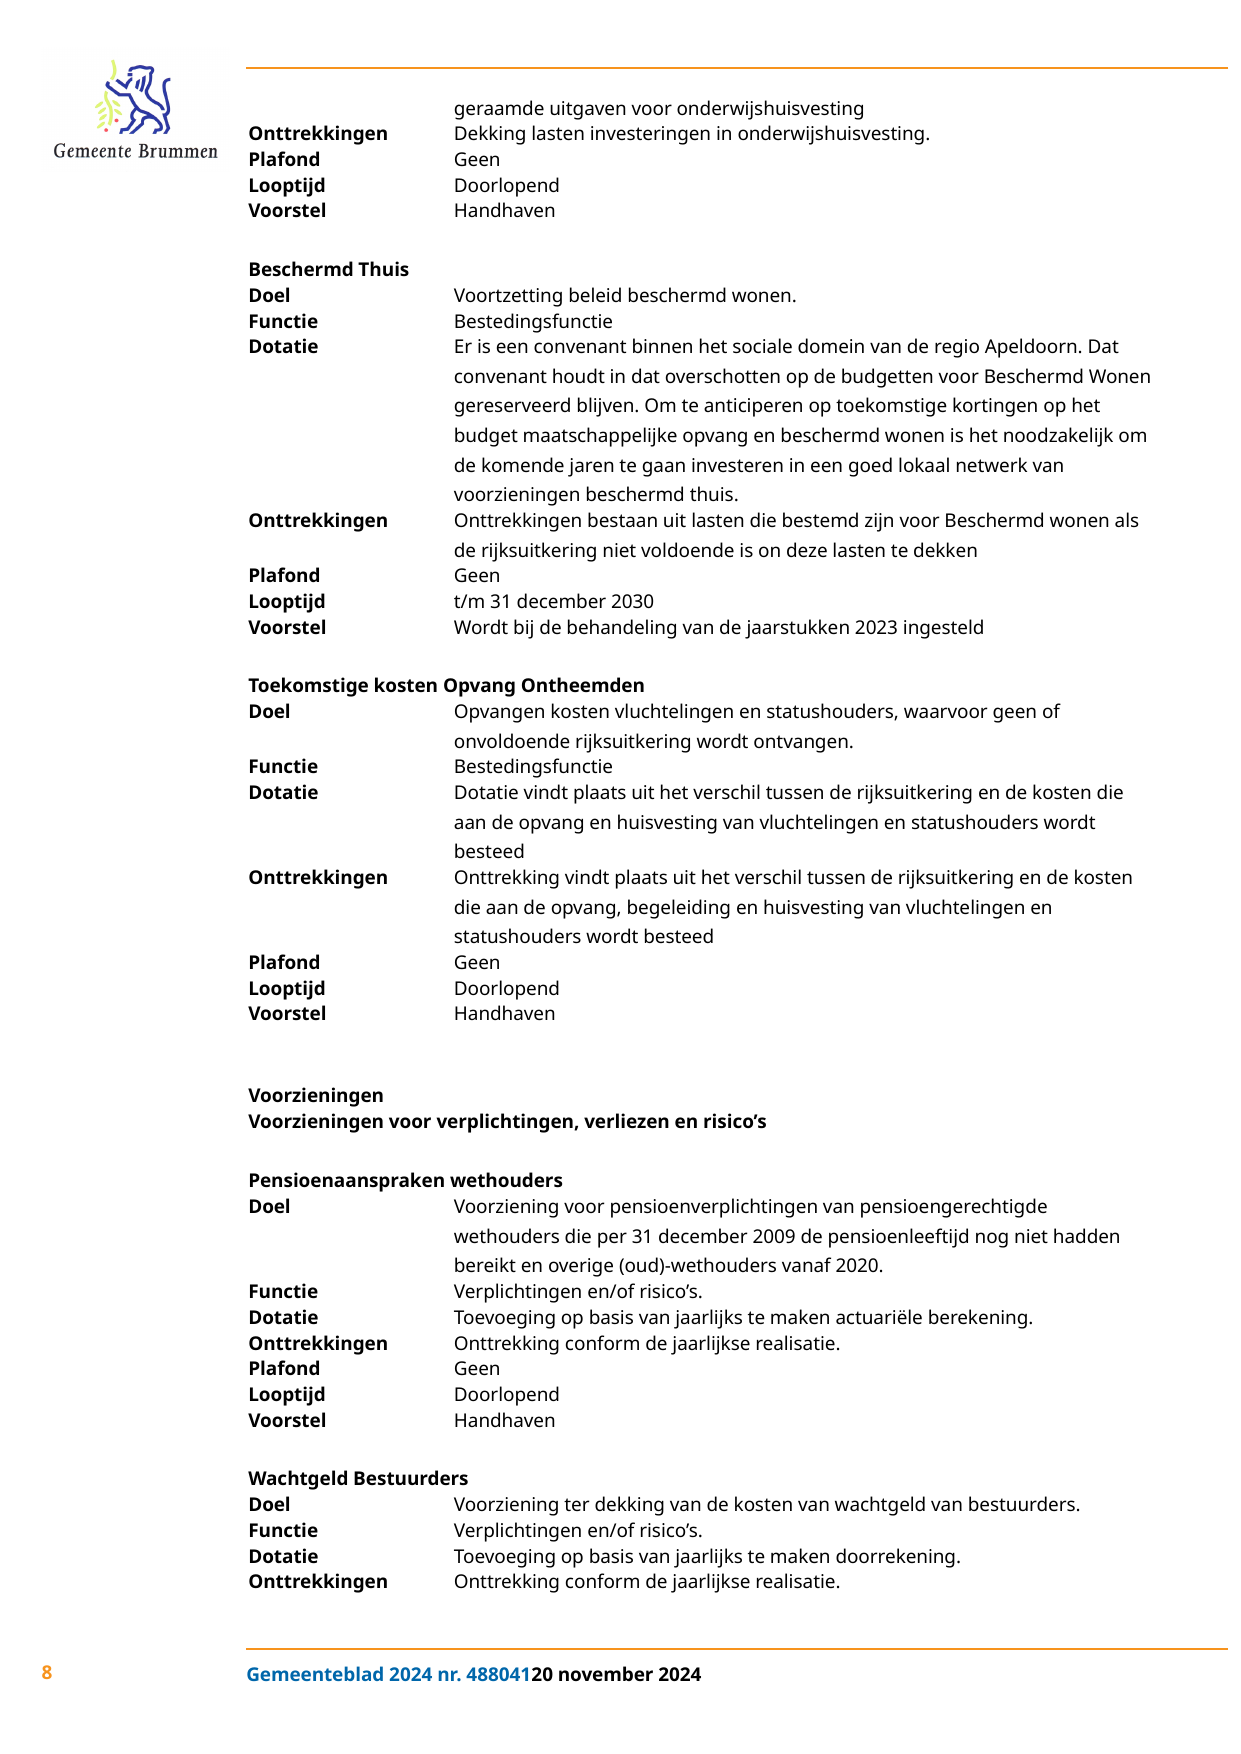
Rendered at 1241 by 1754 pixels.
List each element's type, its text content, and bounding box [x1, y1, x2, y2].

table_cell Dekking lasten investeringen in onderwijshuisvesting. [454, 121, 1152, 146]
table_cell Onttrekkingen [248, 864, 454, 949]
text Voorzieningen [248, 1080, 1152, 1108]
table_cell Onttrekkingen [248, 1330, 454, 1356]
table_cell Looptijd [248, 1381, 454, 1407]
table_cell Dotatie [248, 1304, 454, 1330]
table_cell Handhaven [454, 1001, 1152, 1026]
table_cell Geen [454, 563, 1152, 588]
table_cell Doel [248, 698, 454, 754]
text Voorzieningen voor verplichtingen, verliezen en risico’s [248, 1108, 1152, 1134]
table_header Wachtgeld Bestuurders [248, 1466, 1152, 1491]
table_cell Handhaven [454, 1407, 1152, 1433]
table_cell Geen [454, 949, 1152, 975]
table_cell Looptijd [248, 588, 454, 614]
table_cell Voorziening ter dekking van de kosten van wachtgeld van bestuurders. [454, 1491, 1152, 1517]
table_cell Verplichtingen en/of risico’s. [454, 1517, 1152, 1543]
table_cell Dotatie [248, 779, 454, 864]
picture [41, 47, 231, 172]
table_cell Plafond [248, 146, 454, 172]
table_cell Bestedingsfunctie [454, 308, 1152, 333]
table_cell Bestedingsfunctie [454, 754, 1152, 779]
table_cell Voorstel [248, 614, 454, 640]
table_cell Voorziening voor pensioenverplichtingen van pensioengerechtigde wethouders die per 31 december 2009 de pensioenleeftijd nog niet hadden bereikt en overige (oud)-wethouders vanaf 2020. [454, 1194, 1152, 1278]
table_cell Doel [248, 282, 454, 308]
table_cell Geen [454, 146, 1152, 172]
table_cell Onttrekking conform de jaarlijkse realisatie. [454, 1569, 1152, 1594]
table_cell Dotatie [248, 1543, 454, 1568]
table_cell Dotatie vindt plaats uit het verschil tussen de rijksuitkering en de kosten die aan de opvang en huisvesting van vluchtelingen en statushouders wordt besteed [454, 779, 1152, 864]
table_cell Doorlopend [454, 975, 1152, 1001]
table_cell Functie [248, 1278, 454, 1304]
table_cell Toevoeging op basis van jaarlijks te maken actuariële berekening. [454, 1304, 1152, 1330]
table_cell Voorstel [248, 198, 454, 223]
table_cell Geen [454, 1356, 1152, 1381]
table_cell Dotatie [248, 334, 454, 507]
table_header Pensioenaanspraken wethouders [248, 1168, 1152, 1193]
table_cell Onttrekkingen [248, 507, 454, 562]
table_cell Onttrekkingen [248, 121, 454, 146]
table_cell Opvangen kosten vluchtelingen en statushouders, waarvoor geen of onvoldoende rijksuitkering wordt ontvangen. [454, 698, 1152, 754]
table_cell [248, 95, 454, 121]
table_cell Er is een convenant binnen het sociale domein van de regio Apeldoorn. Dat convenant houdt in dat overschotten op de budgetten voor Beschermd Wonen gereserveerd blijven. Om te anticiperen op toekomstige kortingen op het budget maatschappelijke opvang en beschermd wonen is het noodzakelijk om de komende jaren te gaan investeren in een goed lokaal netwerk van voorzieningen beschermd thuis. [454, 334, 1152, 507]
table_cell Looptijd [248, 975, 454, 1001]
table_cell Doel [248, 1491, 454, 1517]
table_cell Plafond [248, 1356, 454, 1381]
table_cell Doel [248, 1194, 454, 1278]
table_cell Voortzetting beleid beschermd wonen. [454, 282, 1152, 308]
table_header Toekomstige kosten Opvang Ontheemden [248, 673, 1152, 698]
table_cell Handhaven [454, 198, 1152, 223]
table_cell Onttrekking vindt plaats uit het verschil tussen de rijksuitkering en de kosten die aan de opvang, begeleiding en huisvesting van vluchtelingen en statushouders wordt besteed [454, 864, 1152, 949]
table_cell Voorstel [248, 1001, 454, 1026]
table_header Beschermd Thuis [248, 256, 1152, 282]
table_cell Doorlopend [454, 1381, 1152, 1407]
table_cell t/m 31 december 2030 [454, 588, 1152, 614]
table_cell Functie [248, 308, 454, 333]
table_cell Doorlopend [454, 172, 1152, 198]
table_cell Verplichtingen en/of risico’s. [454, 1278, 1152, 1304]
table_cell Functie [248, 754, 454, 779]
table_cell Functie [248, 1517, 454, 1543]
table_cell Toevoeging op basis van jaarlijks te maken doorrekening. [454, 1543, 1152, 1568]
table_cell geraamde uitgaven voor onderwijshuisvesting [454, 95, 1152, 121]
table_cell Voorstel [248, 1407, 454, 1433]
table_cell Onttrekkingen bestaan uit lasten die bestemd zijn voor Beschermd wonen als de rijksuitkering niet voldoende is on deze lasten te dekken [454, 507, 1152, 562]
table_cell Looptijd [248, 172, 454, 198]
table_cell Plafond [248, 563, 454, 588]
table_cell Wordt bij de behandeling van de jaarstukken 2023 ingesteld [454, 614, 1152, 640]
table_cell Plafond [248, 949, 454, 975]
table_cell Onttrekkingen [248, 1569, 454, 1594]
table_cell Onttrekking conform de jaarlijkse realisatie. [454, 1330, 1152, 1356]
